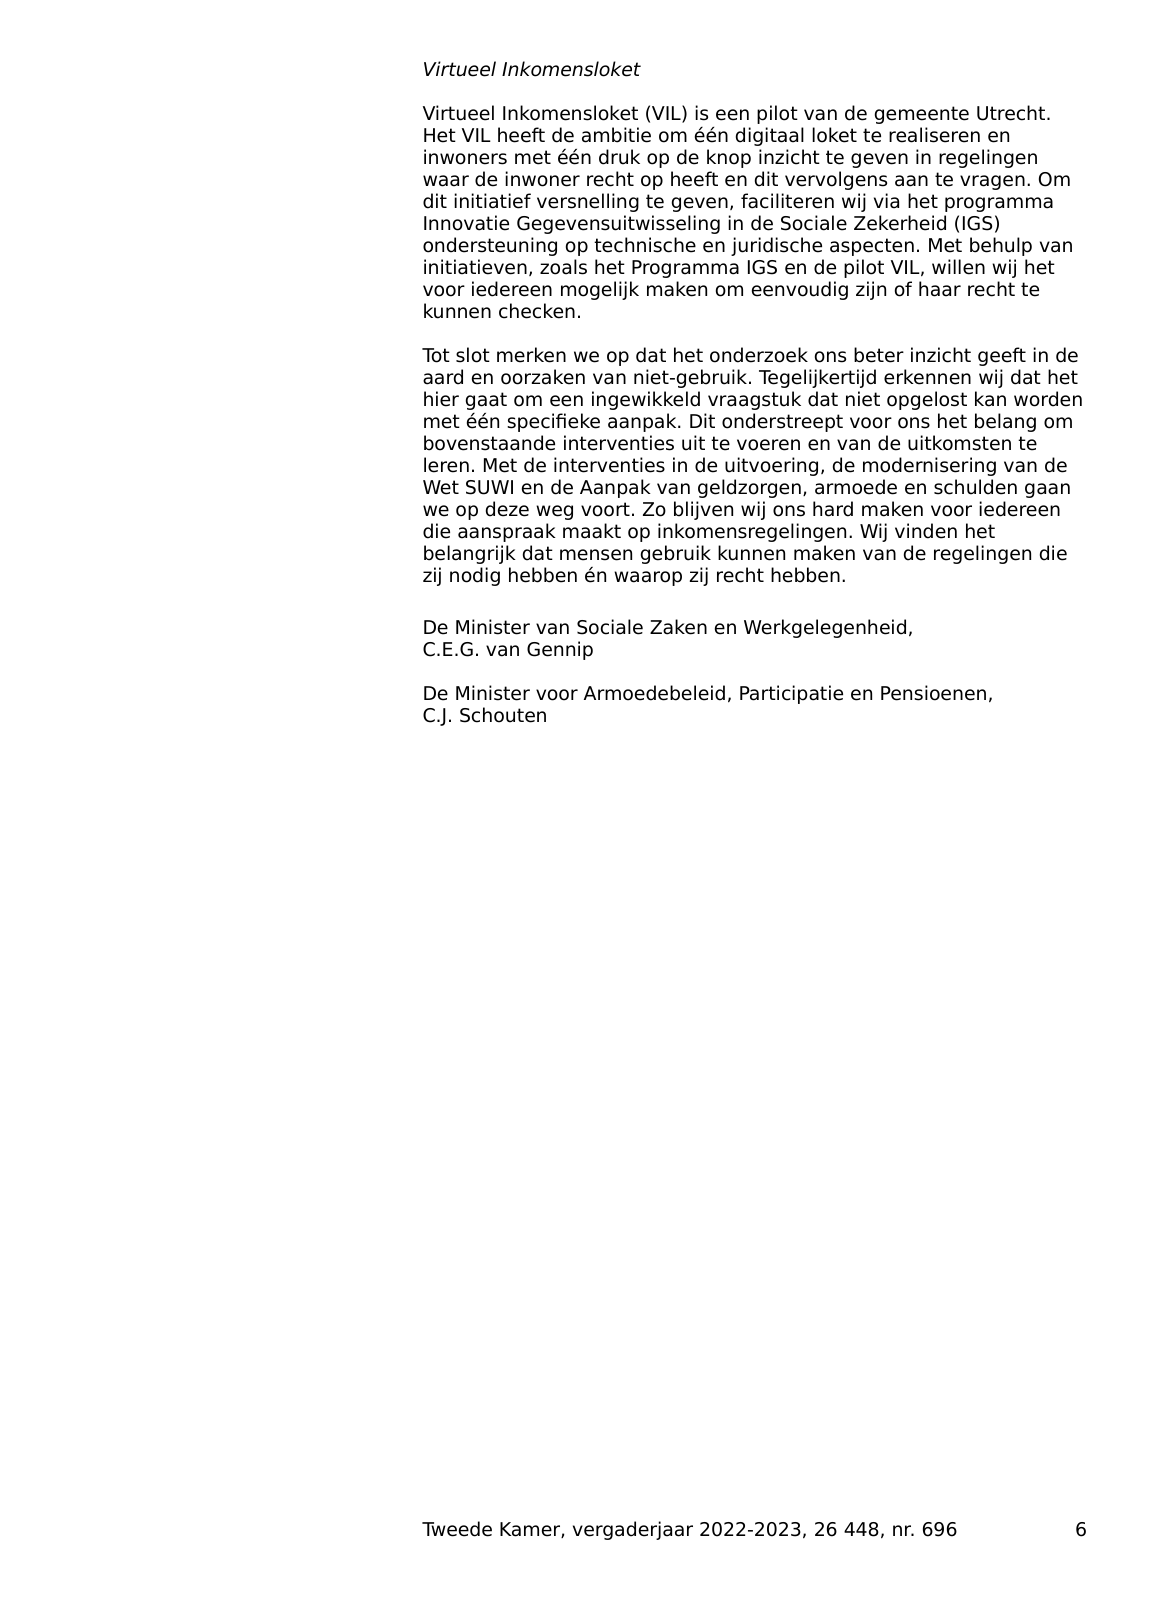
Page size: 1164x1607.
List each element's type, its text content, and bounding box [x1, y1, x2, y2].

text Virtueel Inkomensloket (VIL) is een pilot van de gemeente Utrecht. Het VIL heeft de ambitie om één digitaal loket te realiseren en inwoners met één druk op de knop inzicht te geven in regelingen waar de inwoner recht op heeft en dit vervolgens aan te vragen. Om dit initiatief versnelling te geven, faciliteren wij via het programma Innovatie Gegevensuitwisseling in de Sociale Zekerheid (IGS) ondersteuning op technische en juridische aspecten. Met behulp van initiatieven, zoals het Programma IGS en de pilot VIL, willen wij het voor iedereen mogelijk maken om eenvoudig zijn of haar recht te kunnen checken. [422, 103, 1087, 323]
text De Minister van Sociale Zaken en Werkgelegenheid, C.E.G. van Gennip [422, 617, 1087, 661]
text De Minister voor Armoedebeleid, Participatie en Pensioenen, C.J. Schouten [422, 683, 1087, 727]
text Tot slot merken we op dat het onderzoek ons beter inzicht geeft in de aard en oorzaken van niet-gebruik. Tegelijkertijd erkennen wij dat het hier gaat om een ingewikkeld vraagstuk dat niet opgelost kan worden met één specifieke aanpak. Dit onderstreept voor ons het belang om bovenstaande interventies uit te voeren en van de uitkomsten te leren. Met de interventies in de uitvoering, de modernisering van de Wet SUWI en de Aanpak van geldzorgen, armoede en schulden gaan we op deze weg voort. Zo blijven wij ons hard maken voor iedereen die aanspraak maakt op inkomensregelingen. Wij vinden het belangrijk dat mensen gebruik kunnen maken van de regelingen die zij nodig hebben én waarop zij recht hebben. [422, 345, 1087, 587]
subtitle Virtueel Inkomensloket [422, 59, 1087, 81]
